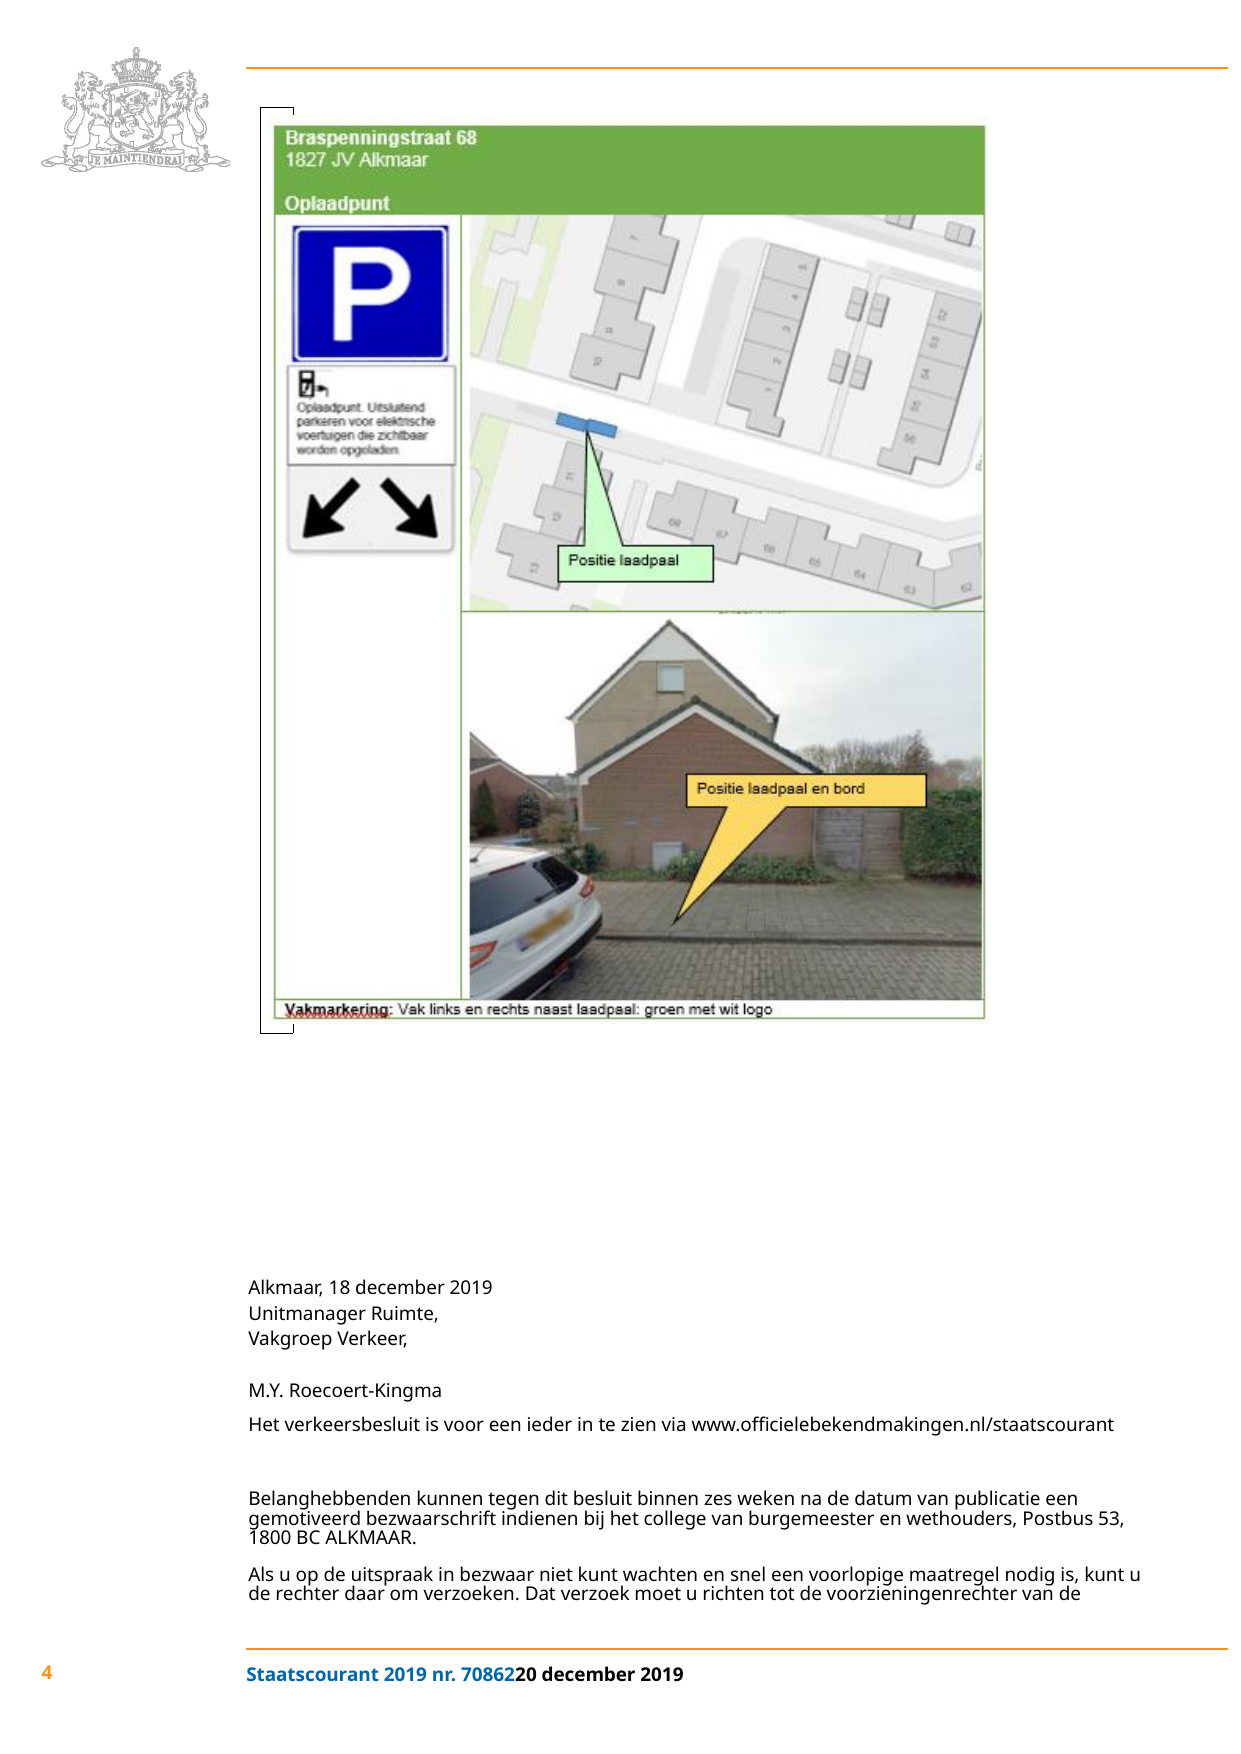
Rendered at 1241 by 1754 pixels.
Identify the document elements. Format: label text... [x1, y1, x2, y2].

text Het verkeersbesluit is voor een ieder in te zien via www.officielebekendmakingen.nl/staatscourant [248, 1416, 1152, 1436]
picture [41, 47, 231, 172]
text Alkmaar, 18 december 2019 [248, 1274, 1152, 1300]
text Als u op de uitspraak in bezwaar niet kunt wachten en snel een voorlopige maatregel nodig is, kunt u de rechter daar om verzoeken. Dat verzoek moet u richten tot de voorzieningenrechter van de [248, 1566, 1152, 1604]
text M.Y. Roecoert-Kingma [248, 1377, 1152, 1403]
text Unitmanager Ruimte, [248, 1300, 1152, 1326]
text Vakgroep Verkeer, [248, 1326, 1152, 1351]
picture [268, 115, 990, 1024]
text Belanghebbenden kunnen tegen dit besluit binnen zes weken na de datum van publicatie een gemotiveerd bezwaarschrift indienen bij het college van burgemeester en wethouders, Postbus 53, 1800 BC ALKMAAR. [248, 1490, 1152, 1548]
